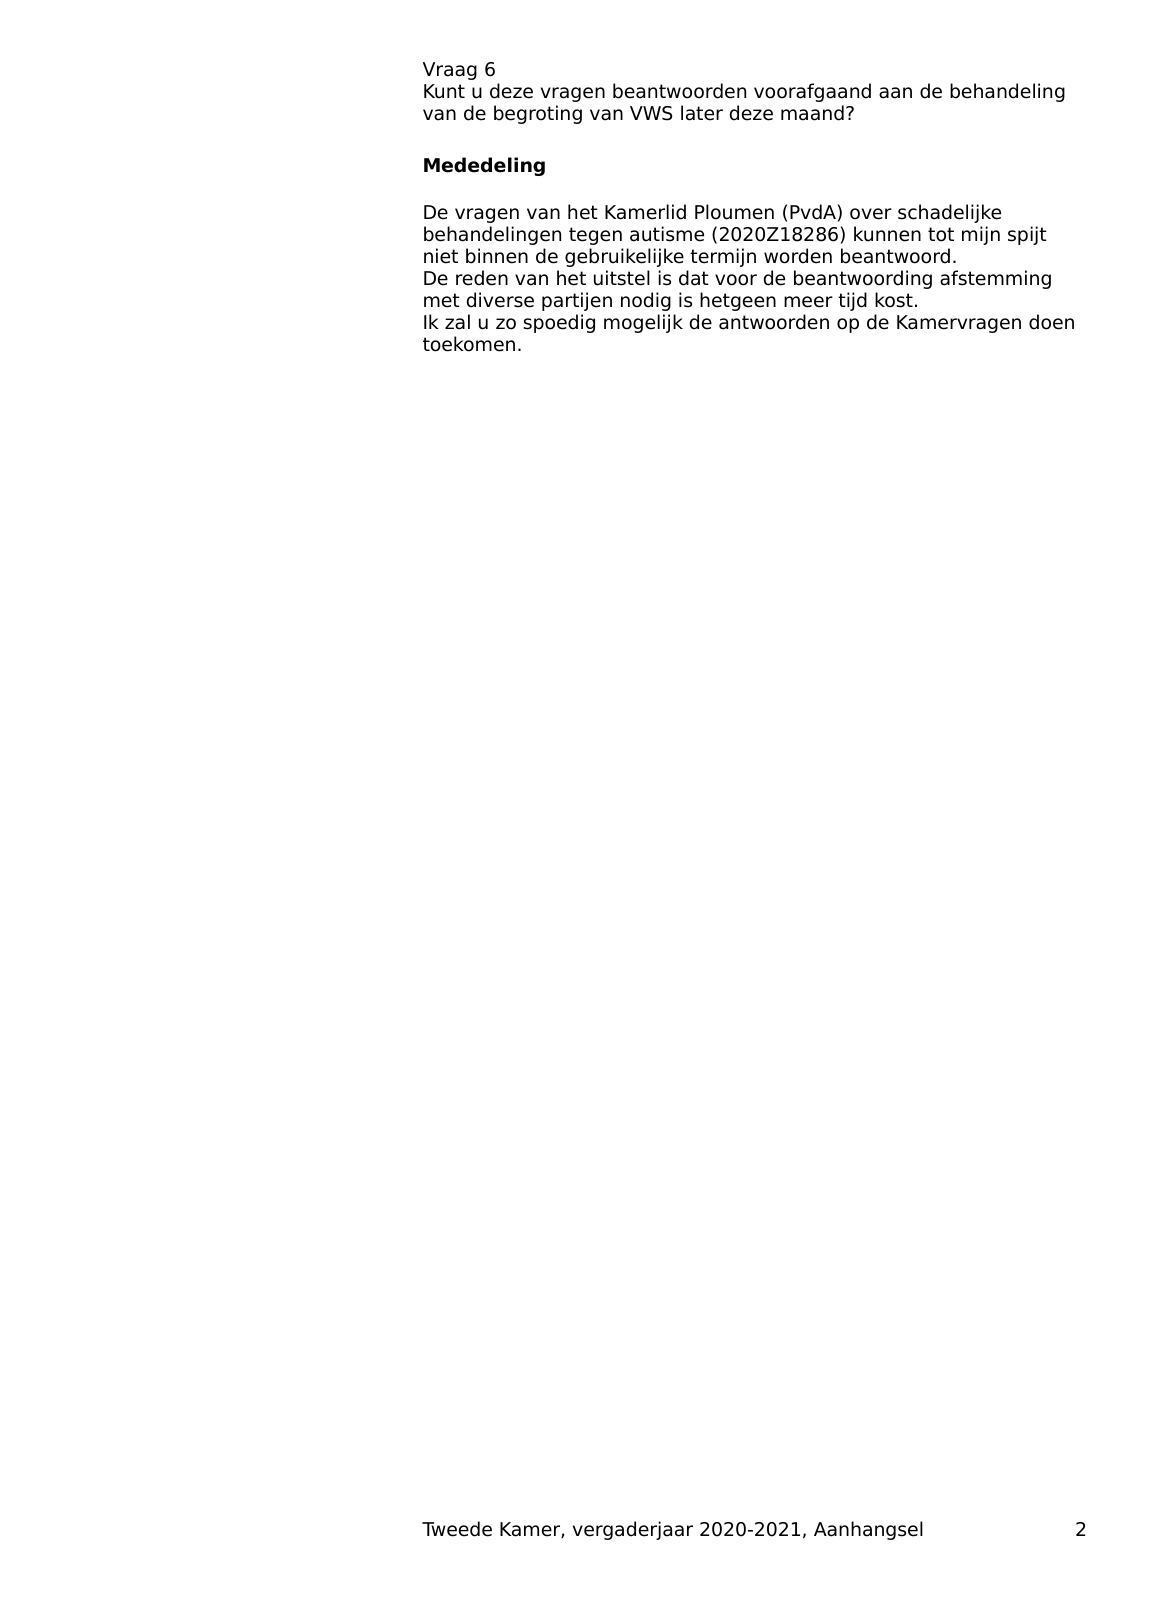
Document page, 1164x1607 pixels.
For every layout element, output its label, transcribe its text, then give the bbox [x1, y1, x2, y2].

text De vragen van het Kamerlid Ploumen (PvdA) over schadelijke behandelingen tegen autisme (2020Z18286) kunnen tot mijn spijt niet binnen de gebruikelijke termijn worden beantwoord. [422, 202, 1087, 268]
text Ik zal u zo spoedig mogelijk de antwoorden op de Kamervragen doen toekomen. [422, 312, 1087, 356]
text Vraag 6 [422, 59, 1087, 81]
text De reden van het uitstel is dat voor de beantwoording afstemming met diverse partijen nodig is hetgeen meer tijd kost. [422, 268, 1087, 312]
subtitle Mededeling [422, 155, 1087, 177]
text Kunt u deze vragen beantwoorden voorafgaand aan de behandeling van de begroting van VWS later deze maand? [422, 81, 1087, 125]
